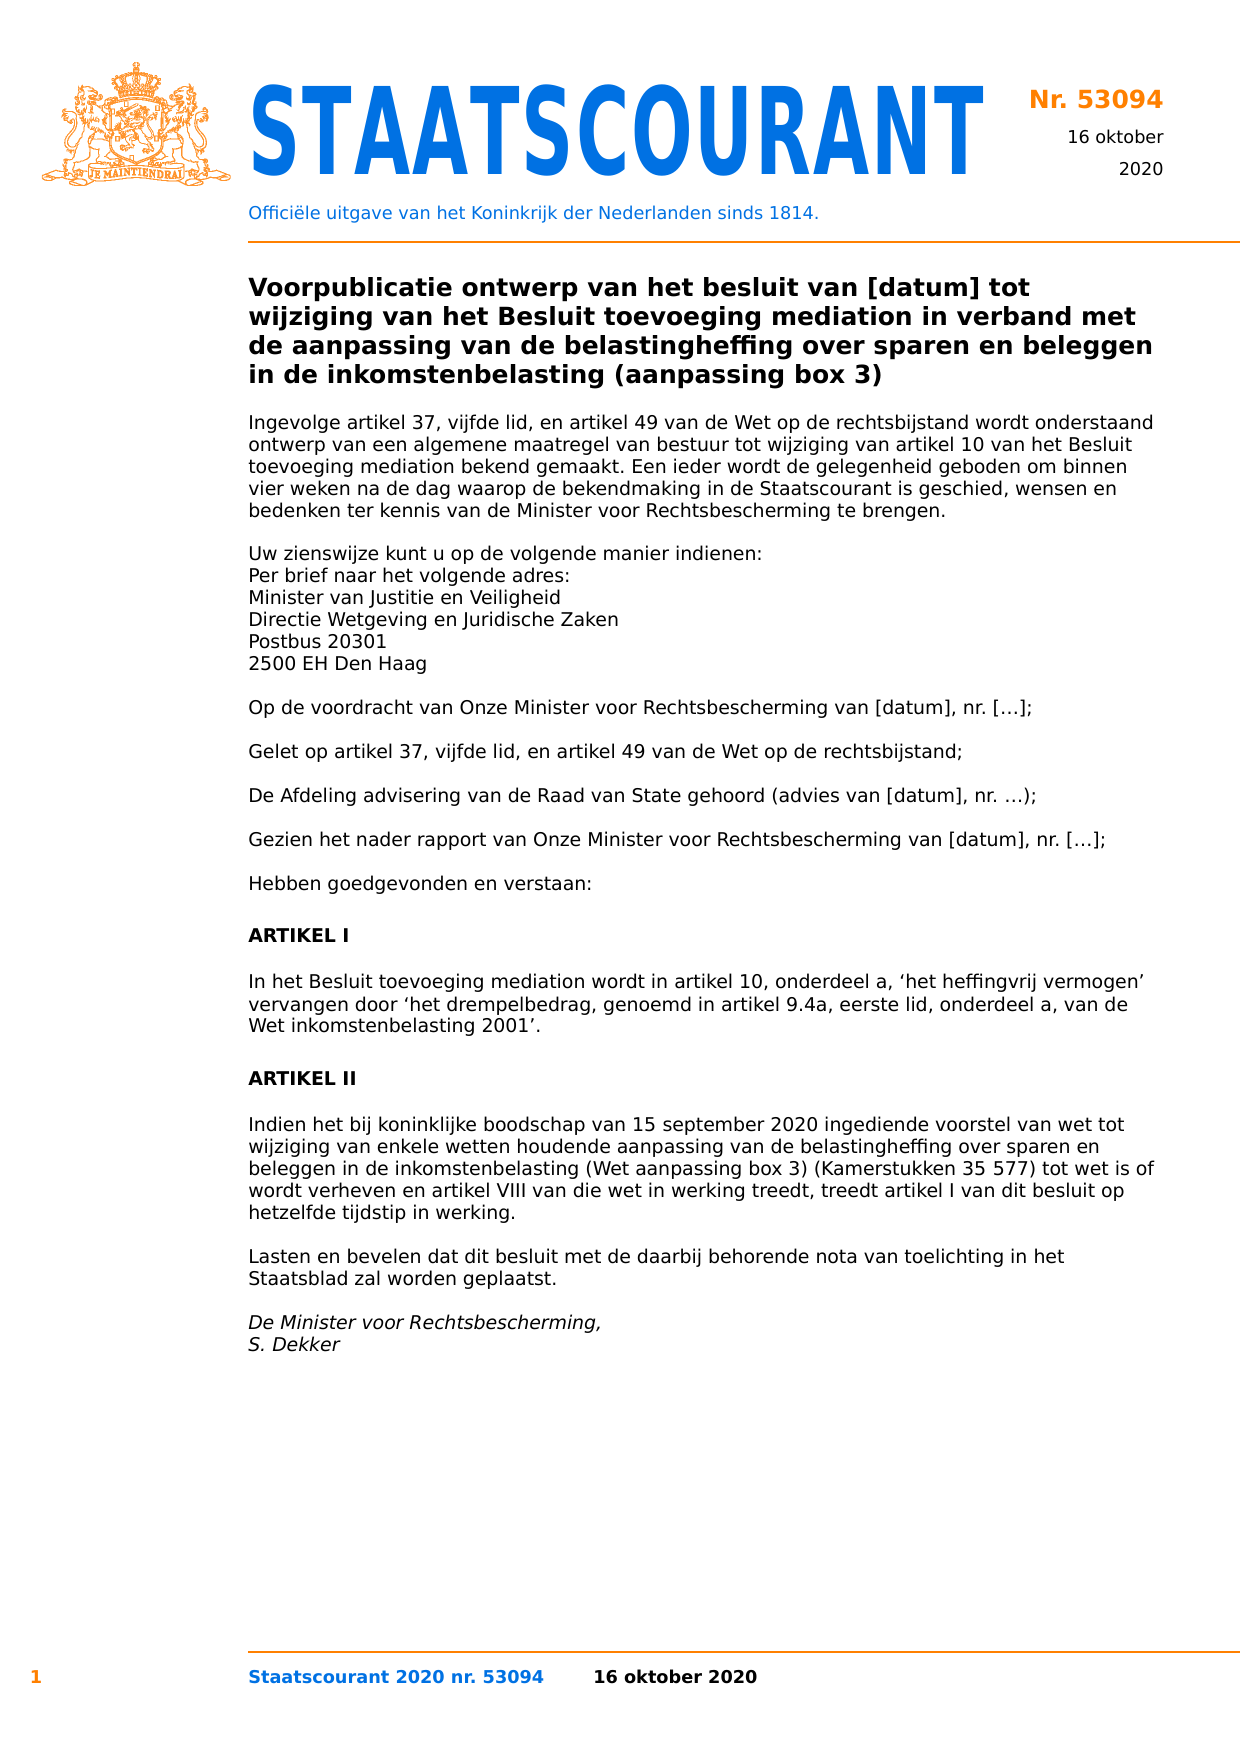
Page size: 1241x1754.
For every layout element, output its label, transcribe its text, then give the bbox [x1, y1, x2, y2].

text Ingevolge artikel 37, vijfde lid, en artikel 49 van de Wet op de rechtsbijstand wordt onderstaand ontwerp van een algemene maatregel van bestuur tot wijziging van artikel 10 van het Besluit toevoeging mediation bekend gemaakt. Een ieder wordt de gelegenheid geboden om binnen vier weken na de dag waarop de bekendmaking in de Staatscourant is geschied, wensen en bedenken ter kennis van de Minister voor Rechtsbescherming te brengen. [248, 412, 1163, 521]
table_header [25, 62, 248, 241]
table_cell Officiële uitgave van het Koninkrijk der Nederlanden sinds 1814. [248, 203, 1240, 241]
text Per brief naar het volgende adres: [248, 565, 1163, 587]
subtitle ARTIKEL I [248, 924, 1163, 946]
subtitle Voorpublicatie ontwerp van het besluit van [datum] tot wijziging van het Besluit toevoeging mediation in verband met de aanpassing van de belastingheffing over sparen en beleggen in de inkomstenbelasting (aanpassing box 3) [248, 273, 1163, 390]
text In het Besluit toevoeging mediation wordt in artikel 10, onderdeel a, ‘het heffingvrij vermogen’ vervangen door ‘het drempelbedrag, genoemd in artikel 9.4a, eerste lid, onderdeel a, van de Wet inkomstenbelasting 2001’. [248, 971, 1163, 1037]
subtitle ARTIKEL II [248, 1067, 1163, 1089]
table_cell 16 oktober [998, 121, 1240, 153]
text Op de voordracht van Onze Minister voor Rechtsbescherming van [datum], nr. […]; [248, 697, 1163, 719]
text Lasten en bevelen dat dit besluit met de daarbij behorende nota van toelichting in het Staatsblad zal worden geplaatst. [248, 1246, 1163, 1290]
text Postbus 20301 [248, 631, 1163, 653]
text Uw zienswijze kunt u op de volgende manier indienen: [248, 543, 1163, 565]
text Indien het bij koninklijke boodschap van 15 september 2020 ingediende voorstel van wet tot wijziging van enkele wetten houdende aanpassing van de belastingheffing over sparen en beleggen in de inkomstenbelasting (Wet aanpassing box 3) (Kamerstukken 35 577) tot wet is of wordt verheven en artikel VIII van die wet in werking treedt, treedt artikel I van dit besluit op hetzelfde tijdstip in werking. [248, 1114, 1163, 1224]
text 2500 EH Den Haag [248, 653, 1163, 675]
text De Afdeling advisering van de Raad van State gehoord (advies van [datum], nr. …); [248, 785, 1163, 807]
table_cell 2020 [998, 153, 1240, 203]
text Directie Wetgeving en Juridische Zaken [248, 609, 1163, 631]
picture [41, 62, 231, 186]
text Gelet op artikel 37, vijfde lid, en artikel 49 van de Wet op de rechtsbijstand; [248, 741, 1163, 763]
text Hebben goedgevonden en verstaan: [248, 872, 1163, 894]
table_header Nr. 53094 [998, 62, 1240, 121]
text De Minister voor Rechtsbescherming, S. Dekker [248, 1312, 1163, 1356]
text Gezien het nader rapport van Onze Minister voor Rechtsbescherming van [datum], nr. […]; [248, 829, 1163, 851]
text Minister van Justitie en Veiligheid [248, 587, 1163, 609]
table_header STAATSCOURANT [248, 62, 998, 203]
